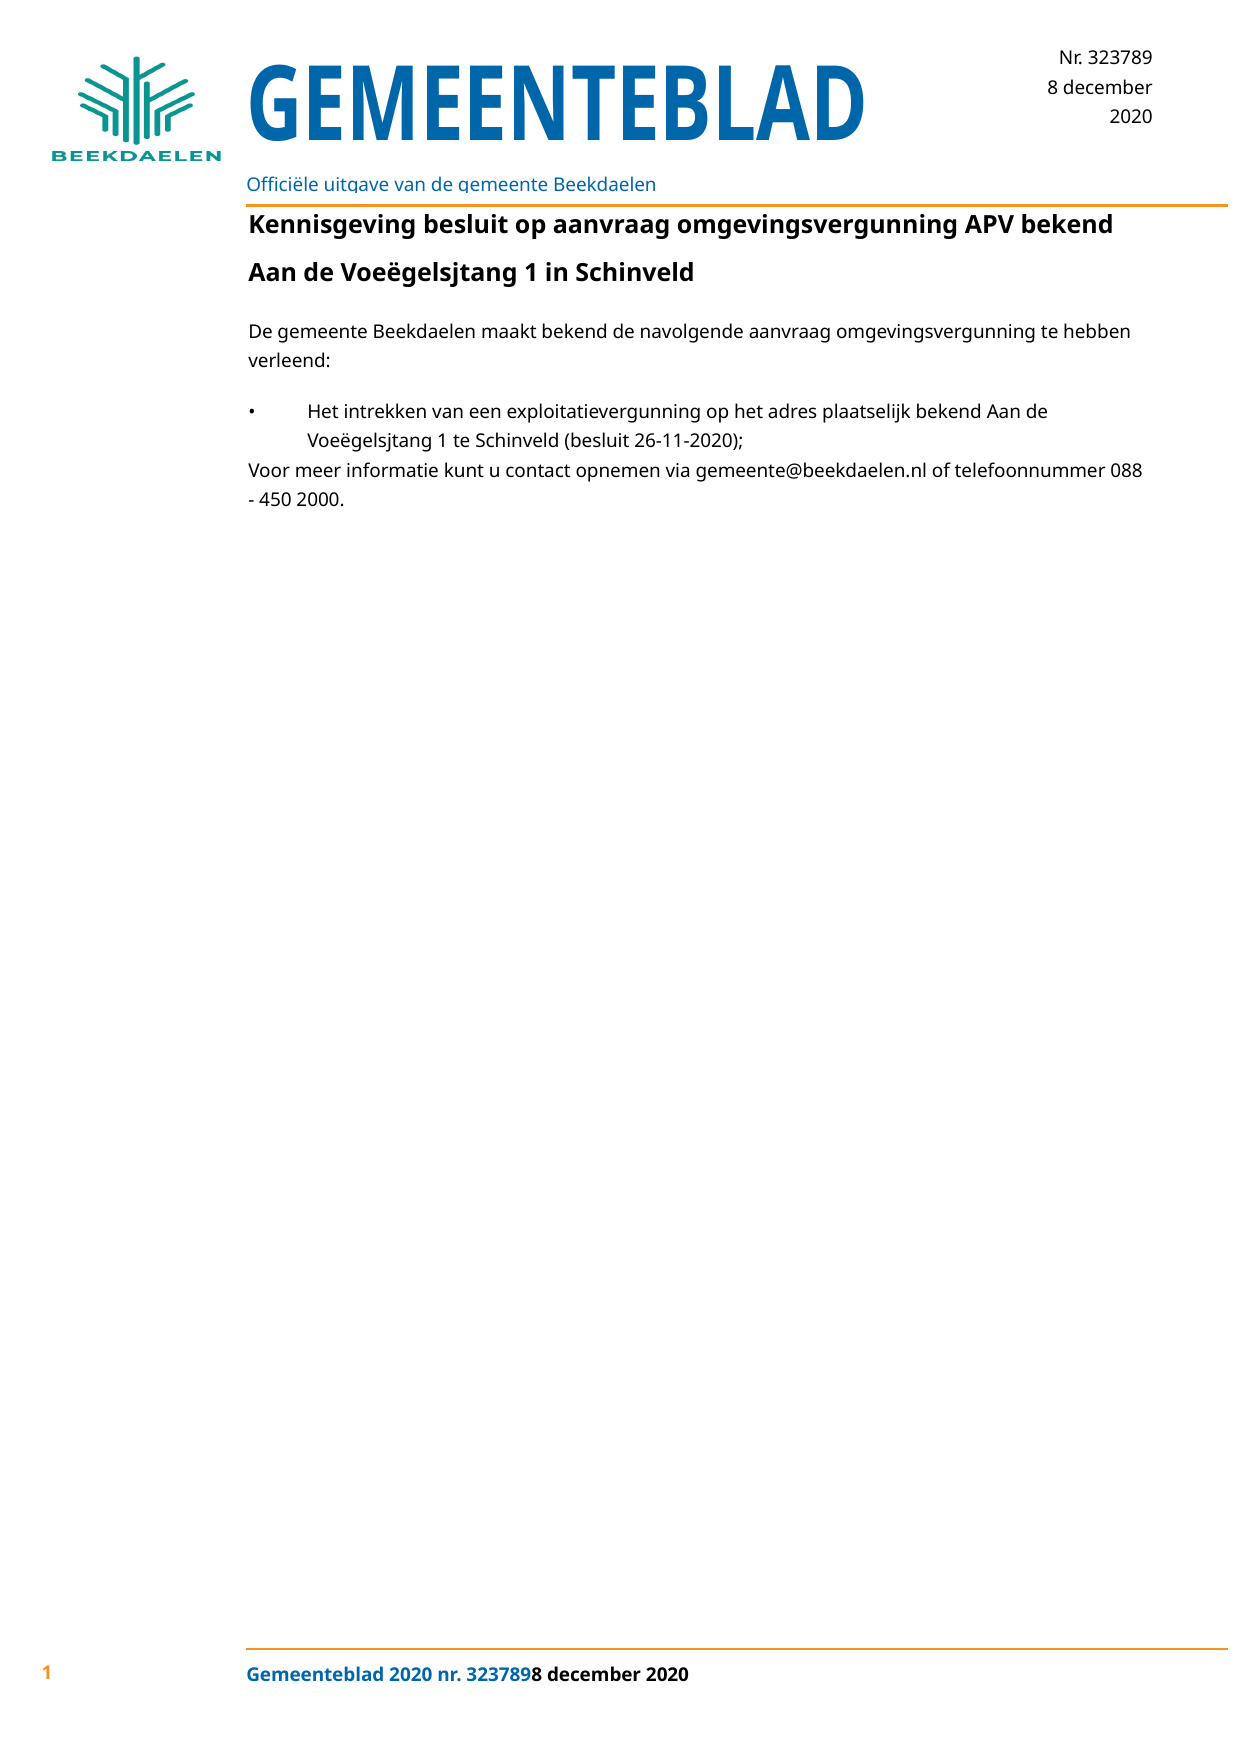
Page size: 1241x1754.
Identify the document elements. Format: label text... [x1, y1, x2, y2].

text De gemeente Beekdaelen maakt bekend de navolgende aanvraag omgevingsvergunning te hebben verleend: [248, 318, 1152, 373]
picture [41, 47, 231, 172]
list Het intrekken van een exploitatievergunning op het adres plaatselijk bekend Aan de Voeëgelsjtang 1 te Schinveld (besluit 26-11-2020); [248, 398, 1152, 453]
text Kennisgeving besluit op aanvraag omgevingsvergunning APV bekend Aan de Voeëgelsjtang 1 in Schinveld [248, 207, 1152, 288]
text Voor meer informatie kunt u contact opnemen via gemeente@beekdaelen.nl of telefoonnummer 088 - 450 2000. [248, 457, 1152, 512]
